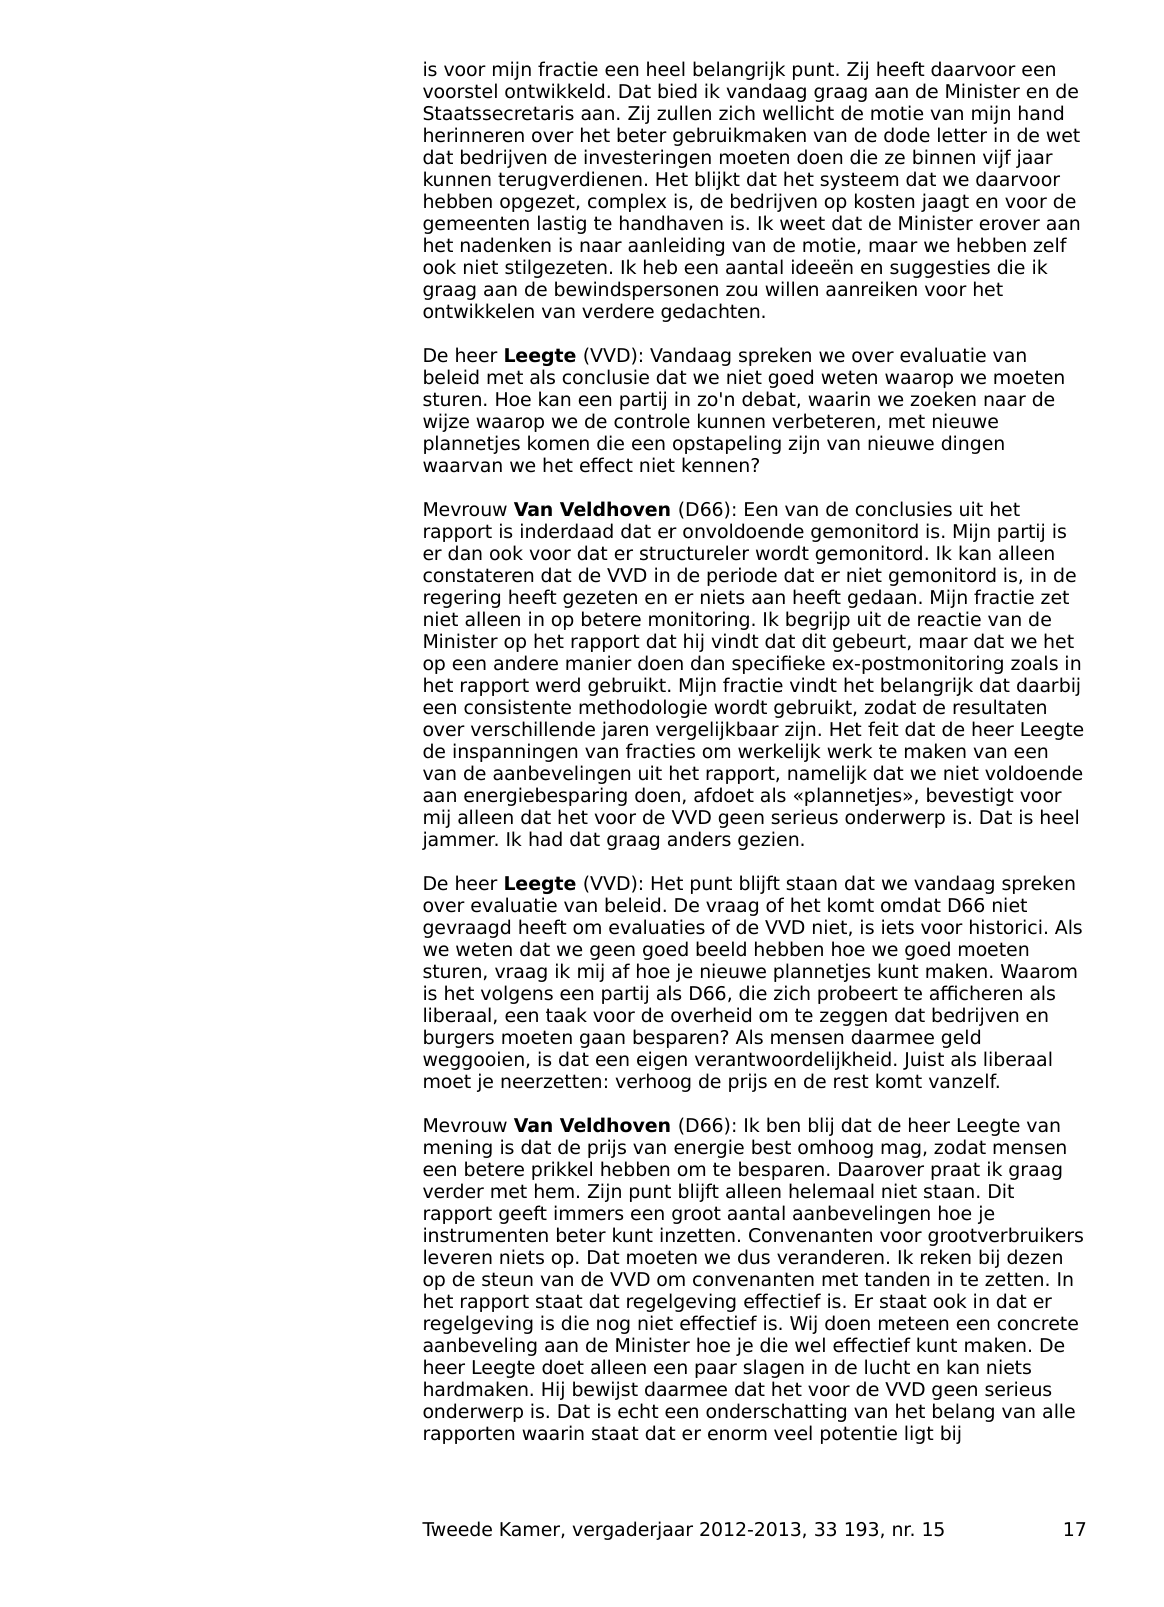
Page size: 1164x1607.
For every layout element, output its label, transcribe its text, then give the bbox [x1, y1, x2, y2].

text Mevrouw Van Veldhoven (D66): Ik ben blij dat de heer Leegte van mening is dat de prijs van energie best omhoog mag, zodat mensen een betere prikkel hebben om te besparen. Daarover praat ik graag verder met hem. Zijn punt blijft alleen helemaal niet staan. Dit rapport geeft immers een groot aantal aanbevelingen hoe je instrumenten beter kunt inzetten. Convenanten voor grootverbruikers leveren niets op. Dat moeten we dus veranderen. Ik reken bij dezen op de steun van de VVD om convenanten met tanden in te zetten. In het rapport staat dat regelgeving effectief is. Er staat ook in dat er regelgeving is die nog niet effectief is. Wij doen meteen een concrete aanbeveling aan de Minister hoe je die wel effectief kunt maken. De heer Leegte doet alleen een paar slagen in de lucht en kan niets hardmaken. Hij bewijst daarmee dat het voor de VVD geen serieus onderwerp is. Dat is echt een onderschatting van het belang van alle rapporten waarin staat dat er enorm veel potentie ligt bij [422, 1115, 1087, 1444]
text Mevrouw Van Veldhoven (D66): Een van de conclusies uit het rapport is inderdaad dat er onvoldoende gemonitord is. Mijn partij is er dan ook voor dat er structureler wordt gemonitord. Ik kan alleen constateren dat de VVD in de periode dat er niet gemonitord is, in de regering heeft gezeten en er niets aan heeft gedaan. Mijn fractie zet niet alleen in op betere monitoring. Ik begrijp uit de reactie van de Minister op het rapport dat hij vindt dat dit gebeurt, maar dat we het op een andere manier doen dan specifieke ex-postmonitoring zoals in het rapport werd gebruikt. Mijn fractie vindt het belangrijk dat daarbij een consistente methodologie wordt gebruikt, zodat de resultaten over verschillende jaren vergelijkbaar zijn. Het feit dat de heer Leegte de inspanningen van fracties om werkelijk werk te maken van een van de aanbevelingen uit het rapport, namelijk dat we niet voldoende aan energiebesparing doen, afdoet als «plannetjes», bevestigt voor mij alleen dat het voor de VVD geen serieus onderwerp is. Dat is heel jammer. Ik had dat graag anders gezien. [422, 499, 1087, 851]
text is voor mijn fractie een heel belangrijk punt. Zij heeft daarvoor een voorstel ontwikkeld. Dat bied ik vandaag graag aan de Minister en de Staatssecretaris aan. Zij zullen zich wellicht de motie van mijn hand herinneren over het beter gebruikmaken van de dode letter in de wet dat bedrijven de investeringen moeten doen die ze binnen vijf jaar kunnen terugverdienen. Het blijkt dat het systeem dat we daarvoor hebben opgezet, complex is, de bedrijven op kosten jaagt en voor de gemeenten lastig te handhaven is. Ik weet dat de Minister erover aan het nadenken is naar aanleiding van de motie, maar we hebben zelf ook niet stilgezeten. Ik heb een aantal ideeën en suggesties die ik graag aan de bewindspersonen zou willen aanreiken voor het ontwikkelen van verdere gedachten. [422, 59, 1087, 323]
text De heer Leegte (VVD): Het punt blijft staan dat we vandaag spreken over evaluatie van beleid. De vraag of het komt omdat D66 niet gevraagd heeft om evaluaties of de VVD niet, is iets voor historici. Als we weten dat we geen goed beeld hebben hoe we goed moeten sturen, vraag ik mij af hoe je nieuwe plannetjes kunt maken. Waarom is het volgens een partij als D66, die zich probeert te afficheren als liberaal, een taak voor de overheid om te zeggen dat bedrijven en burgers moeten gaan besparen? Als mensen daarmee geld weggooien, is dat een eigen verantwoordelijkheid. Juist als liberaal moet je neerzetten: verhoog de prijs en de rest komt vanzelf. [422, 873, 1087, 1093]
text De heer Leegte (VVD): Vandaag spreken we over evaluatie van beleid met als conclusie dat we niet goed weten waarop we moeten sturen. Hoe kan een partij in zo'n debat, waarin we zoeken naar de wijze waarop we de controle kunnen verbeteren, met nieuwe plannetjes komen die een opstapeling zijn van nieuwe dingen waarvan we het effect niet kennen? [422, 345, 1087, 477]
